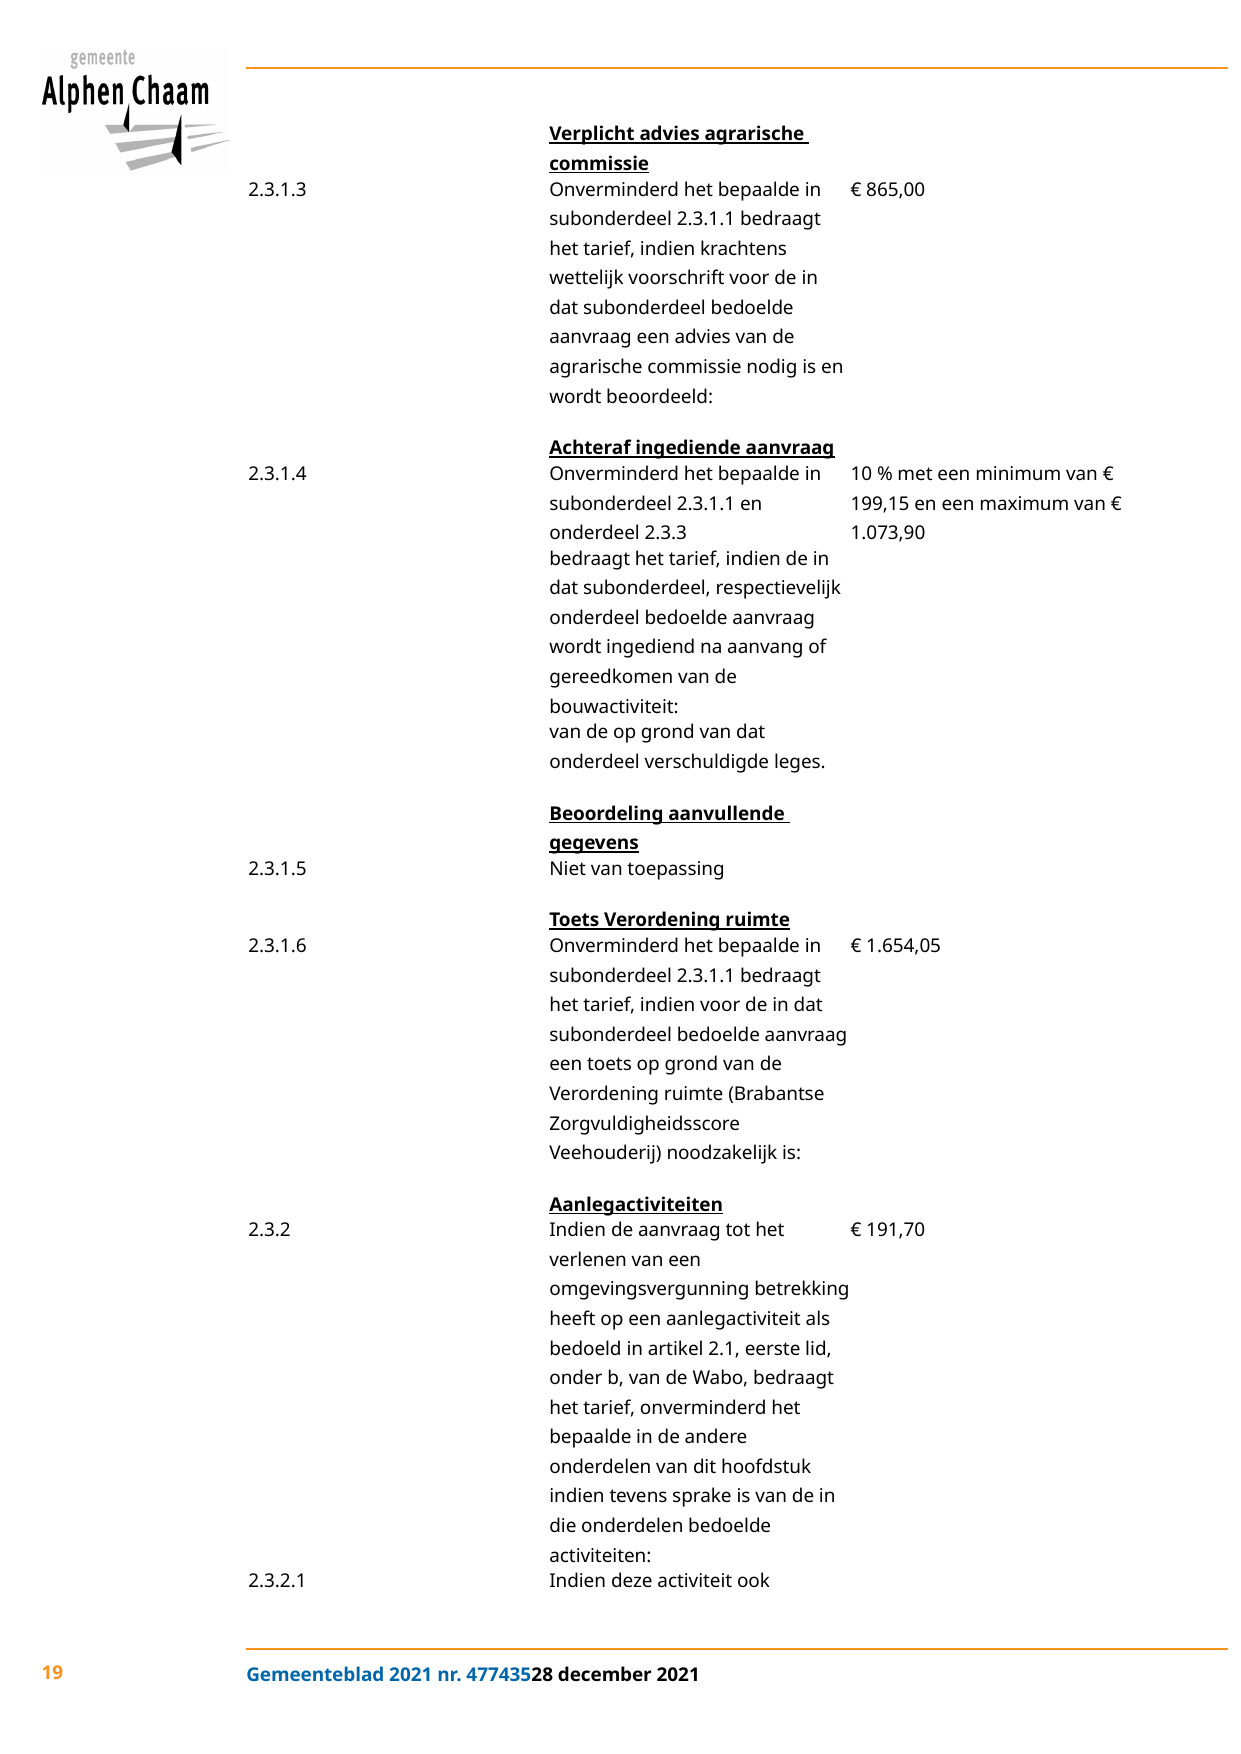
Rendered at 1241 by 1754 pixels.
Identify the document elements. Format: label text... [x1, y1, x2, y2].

table_cell [850, 409, 1152, 434]
table_cell [248, 800, 549, 855]
table_cell [248, 719, 549, 774]
table_cell 2.3.1.4 [248, 460, 549, 719]
table_cell [248, 95, 549, 121]
table_cell [248, 434, 549, 460]
table_cell 10 % met een minimum van € 199,15 en een maximum van € 1.073,90 [850, 460, 1152, 719]
table_cell van de op grond van dat onderdeel verschuldigde leges. [549, 719, 850, 774]
table_cell Verplicht advies agrarische commissie [549, 121, 850, 176]
table_cell Toets Verordening ruimte [549, 906, 850, 932]
table_cell Onverminderd het bepaalde in subonderdeel 2.3.1.1 bedraagt het tarief, indien voor de in dat subonderdeel bedoelde aanvraag een toets op grond van de Verordening ruimte (Brabantse Zorgvuldigheidsscore Veehouderij) noodzakelijk is: [549, 932, 850, 1165]
table_cell [850, 121, 1152, 176]
table_cell Achteraf ingediende aanvraag [549, 434, 850, 460]
table_cell Onverminderd het bepaalde in subonderdeel 2.3.1.1 bedraagt het tarief, indien krachtens wettelijk voorschrift voor de in dat subonderdeel bedoelde aanvraag een advies van de agrarische commissie nodig is en wordt beoordeeld: [549, 176, 850, 409]
table_cell Aanlegactiviteiten [549, 1191, 850, 1216]
table_cell [248, 906, 549, 932]
table_cell € 191,70 [850, 1216, 1152, 1568]
table_cell Onverminderd het bepaalde in subonderdeel 2.3.1.1 en onderdeel 2.3.3 [549, 460, 850, 545]
table_cell [549, 774, 850, 800]
table_cell € 1.654,05 [850, 932, 1152, 1165]
table_cell [248, 1191, 549, 1216]
table_cell [248, 409, 549, 434]
table_cell [850, 95, 1152, 121]
table_cell [850, 1165, 1152, 1191]
table_cell [850, 434, 1152, 460]
table_cell 2.3.2.1 [248, 1568, 549, 1593]
table_cell € 865,00 [850, 176, 1152, 409]
table_cell Niet van toepassing [549, 855, 850, 881]
table_cell [850, 1568, 1152, 1593]
table_cell [549, 881, 850, 906]
table_cell [850, 800, 1152, 855]
table_cell [549, 409, 850, 434]
table_cell [850, 906, 1152, 932]
table_cell [850, 774, 1152, 800]
table_cell 2.3.1.6 [248, 932, 549, 1165]
table_cell [850, 1191, 1152, 1216]
table_cell bedraagt het tarief, indien de in dat subonderdeel, respectievelijk onderdeel bedoelde aanvraag wordt ingediend na aanvang of gereedkomen van de bouwactiviteit: [549, 545, 850, 719]
table_cell Beoordeling aanvullende gegevens [549, 800, 850, 855]
table_cell Indien deze activiteit ook [549, 1568, 850, 1593]
table_cell [850, 881, 1152, 906]
table_cell [549, 95, 850, 121]
table_cell Indien de aanvraag tot het verlenen van een omgevingsvergunning betrekking heeft op een aanlegactiviteit als bedoeld in artikel 2.1, eerste lid, onder b, van de Wabo, bedraagt het tarief, onverminderd het bepaalde in de andere onderdelen van dit hoofdstuk indien tevens sprake is van de in die onderdelen bedoelde activiteiten: [549, 1216, 850, 1568]
table_cell [248, 121, 549, 176]
table_cell 2.3.2 [248, 1216, 549, 1568]
table_cell [549, 1165, 850, 1191]
table_cell [850, 719, 1152, 774]
table_cell [248, 1165, 549, 1191]
table_cell 2.3.1.5 [248, 855, 549, 881]
table_cell [248, 881, 549, 906]
table_cell [850, 855, 1152, 881]
picture [41, 47, 231, 172]
table_cell [248, 774, 549, 800]
table_cell 2.3.1.3 [248, 176, 549, 409]
